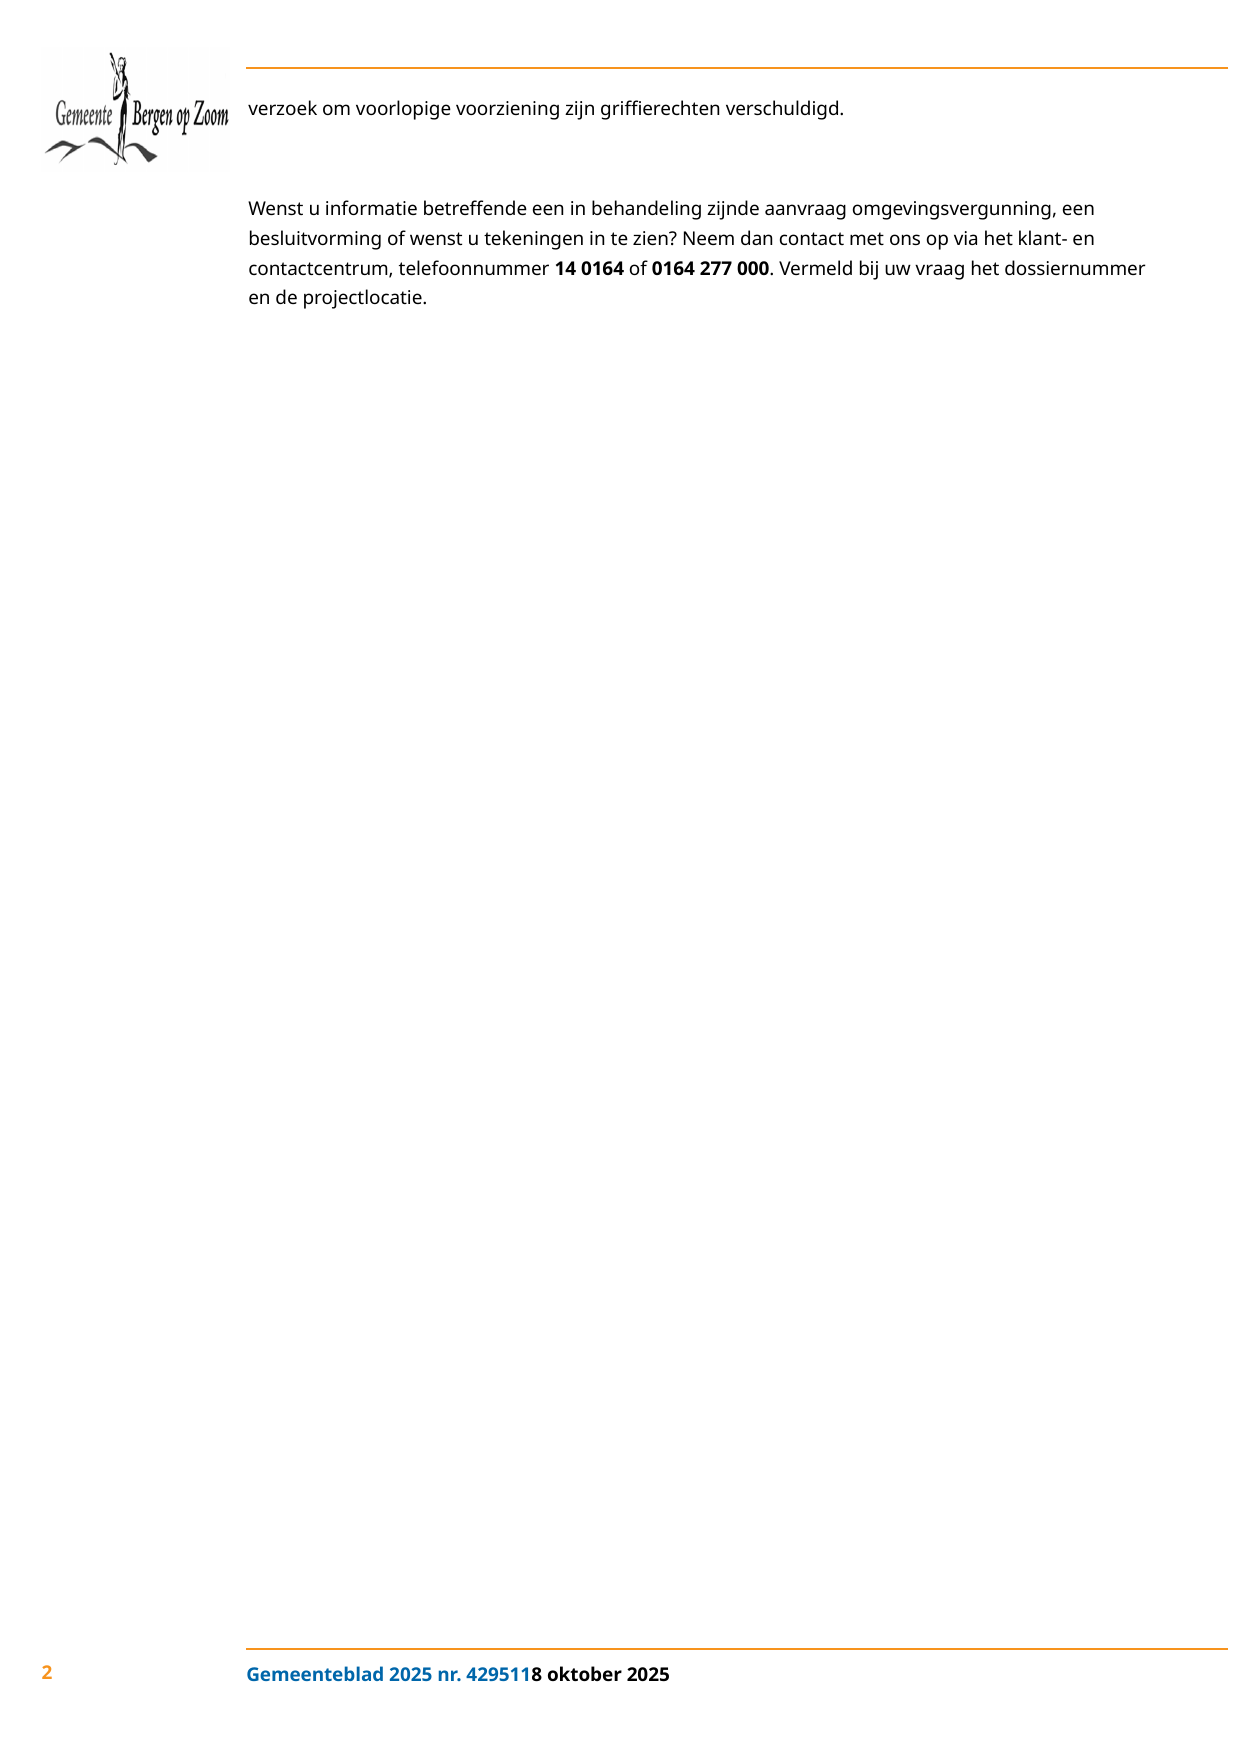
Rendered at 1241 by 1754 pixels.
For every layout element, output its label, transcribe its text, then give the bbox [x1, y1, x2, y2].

text Wenst u informatie betreffende een in behandeling zijnde aanvraag omgevingsvergunning, een besluitvorming of wenst u tekeningen in te zien? Neem dan contact met ons op via het klant- en contactcentrum, telefoonnummer 14 0164 of 0164 277 000. Vermeld bij uw vraag het dossiernummer en de projectlocatie. [248, 196, 1152, 310]
text verzoek om voorlopige voorziening zijn griffierechten verschuldigd. [248, 95, 1152, 121]
picture [41, 47, 231, 172]
